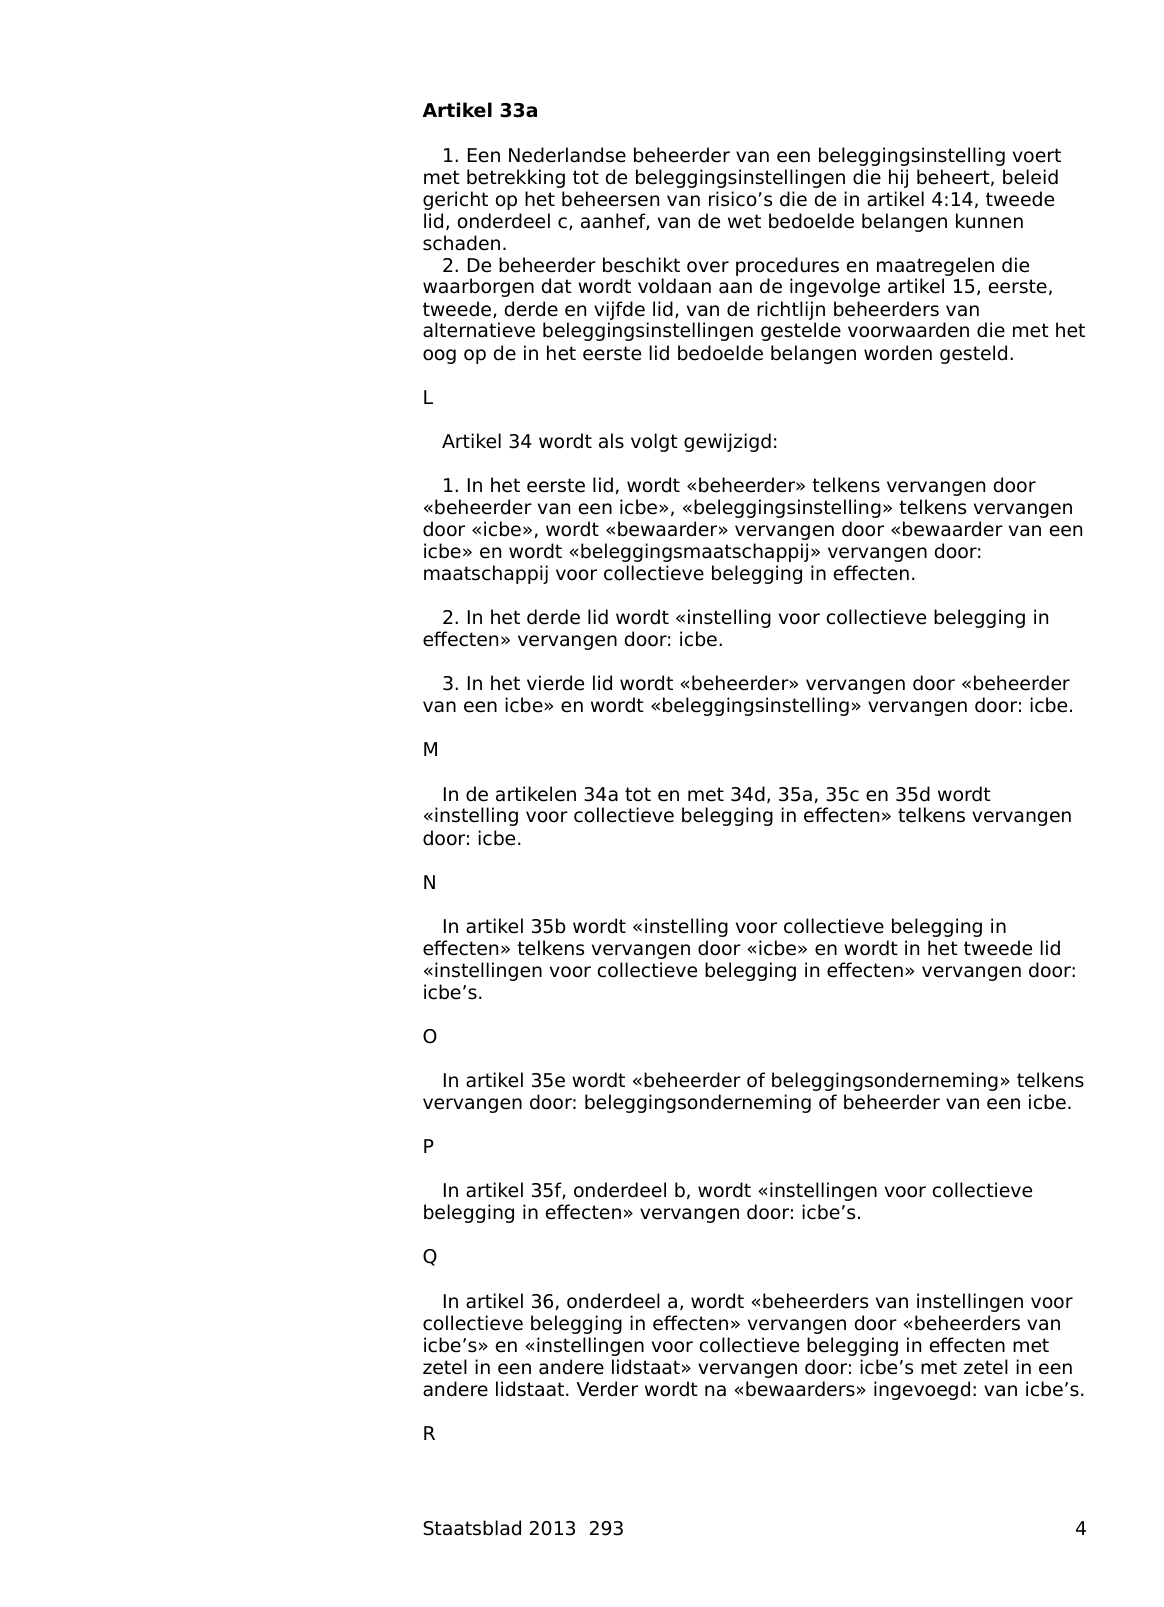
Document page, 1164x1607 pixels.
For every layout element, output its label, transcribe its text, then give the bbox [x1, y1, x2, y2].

text In artikel 35e wordt «beheerder of beleggingsonderneming» telkens vervangen door: beleggingsonderneming of beheerder van een icbe. [422, 1070, 1087, 1114]
text R [422, 1423, 1087, 1445]
text P [422, 1136, 1087, 1158]
text Artikel 34 wordt als volgt gewijzigd: [422, 431, 1087, 453]
text O [422, 1026, 1087, 1048]
text In artikel 35f, onderdeel b, wordt «instellingen voor collectieve belegging in effecten» vervangen door: icbe’s. [422, 1180, 1087, 1224]
text 2. In het derde lid wordt «instelling voor collectieve belegging in effecten» vervangen door: icbe. [422, 607, 1087, 651]
text N [422, 872, 1087, 893]
text In artikel 35b wordt «instelling voor collectieve belegging in effecten» telkens vervangen door «icbe» en wordt in het tweede lid «instellingen voor collectieve belegging in effecten» vervangen door: icbe’s. [422, 916, 1087, 1004]
text M [422, 739, 1087, 761]
subtitle Artikel 33a [422, 100, 1087, 122]
text 1. Een Nederlandse beheerder van een beleggingsinstelling voert met betrekking tot de beleggingsinstellingen die hij beheert, beleid gericht op het beheersen van risico’s die de in artikel 4:14, tweede lid, onderdeel c, aanhef, van de wet bedoelde belangen kunnen schaden. [422, 144, 1087, 254]
text 1. In het eerste lid, wordt «beheerder» telkens vervangen door «beheerder van een icbe», «beleggingsinstelling» telkens vervangen door «icbe», wordt «bewaarder» vervangen door «bewaarder van een icbe» en wordt «beleggingsmaatschappij» vervangen door: maatschappij voor collectieve belegging in effecten. [422, 475, 1087, 585]
text 2. De beheerder beschikt over procedures en maatregelen die waarborgen dat wordt voldaan aan de ingevolge artikel 15, eerste, tweede, derde en vijfde lid, van de richtlijn beheerders van alternatieve beleggingsinstellingen gestelde voorwaarden die met het oog op de in het eerste lid bedoelde belangen worden gesteld. [422, 254, 1087, 364]
text In de artikelen 34a tot en met 34d, 35a, 35c en 35d wordt «instelling voor collectieve belegging in effecten» telkens vervangen door: icbe. [422, 783, 1087, 849]
text Q [422, 1246, 1087, 1268]
text L [422, 387, 1087, 408]
text 3. In het vierde lid wordt «beheerder» vervangen door «beheerder van een icbe» en wordt «beleggingsinstelling» vervangen door: icbe. [422, 673, 1087, 717]
text In artikel 36, onderdeel a, wordt «beheerders van instellingen voor collectieve belegging in effecten» vervangen door «beheerders van icbe’s» en «instellingen voor collectieve belegging in effecten met zetel in een andere lidstaat» vervangen door: icbe’s met zetel in een andere lidstaat. Verder wordt na «bewaarders» ingevoegd: van icbe’s. [422, 1291, 1087, 1401]
